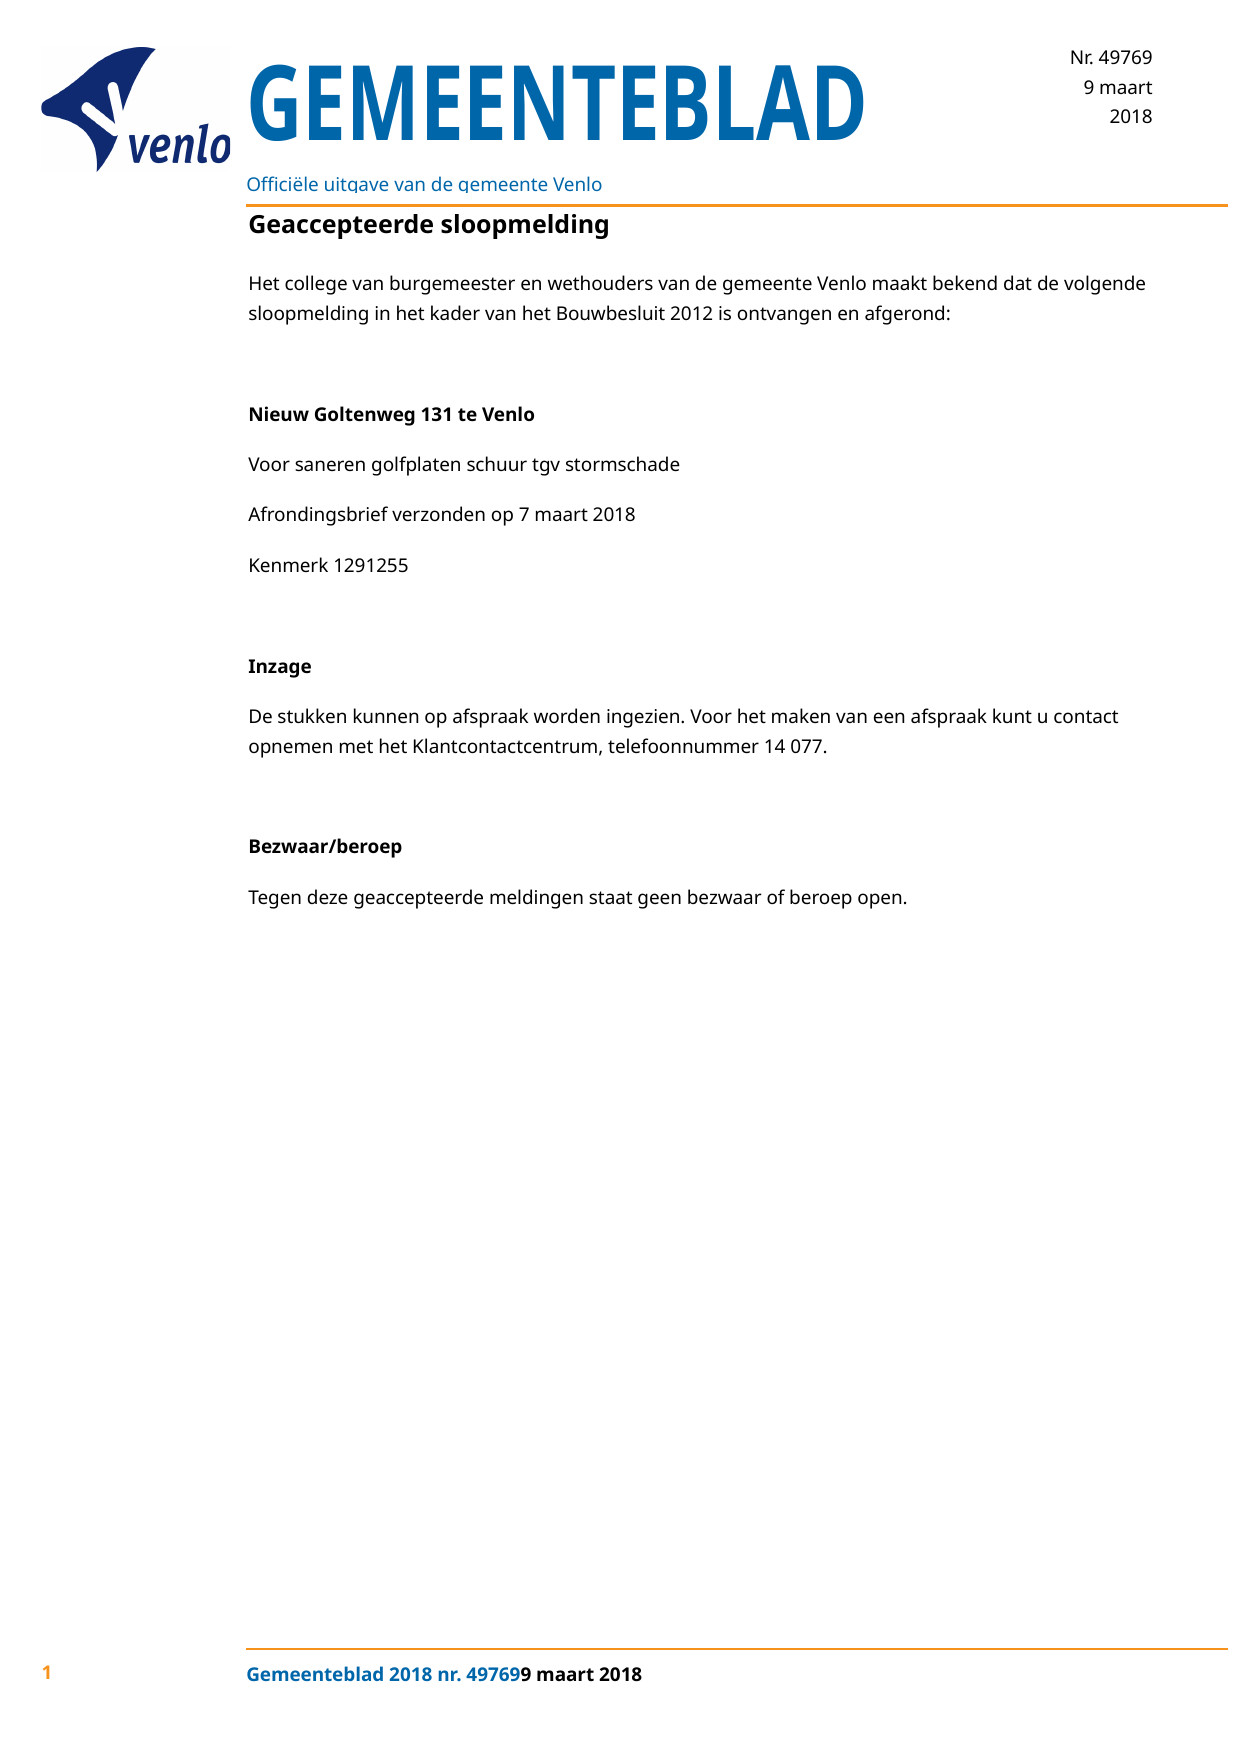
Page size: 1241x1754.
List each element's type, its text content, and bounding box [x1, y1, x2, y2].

text Geaccepteerde sloopmelding [248, 207, 1152, 241]
text Het college van burgemeester en wethouders van de gemeente Venlo maakt bekend dat de volgende sloopmelding in het kader van het Bouwbesluit 2012 is ontvangen en afgerond: [248, 270, 1152, 326]
text Tegen deze geaccepteerde meldingen staat geen bezwaar of beroep open. [248, 884, 1152, 910]
text Nieuw Goltenweg 131 te Venlo [248, 401, 1152, 426]
text Voor saneren golfplaten schuur tgv stormschade [248, 451, 1152, 477]
picture [41, 47, 231, 172]
text Afrondingsbrief verzonden op 7 maart 2018 [248, 502, 1152, 527]
text Kenmerk 1291255 [248, 552, 1152, 578]
text De stukken kunnen op afspraak worden ingezien. Voor het maken van een afspraak kunt u contact opnemen met het Klantcontactcentrum, telefoonnummer 14 077. [248, 703, 1152, 758]
text Inzage [248, 653, 1152, 678]
text Bezwaar/beroep [248, 834, 1152, 859]
